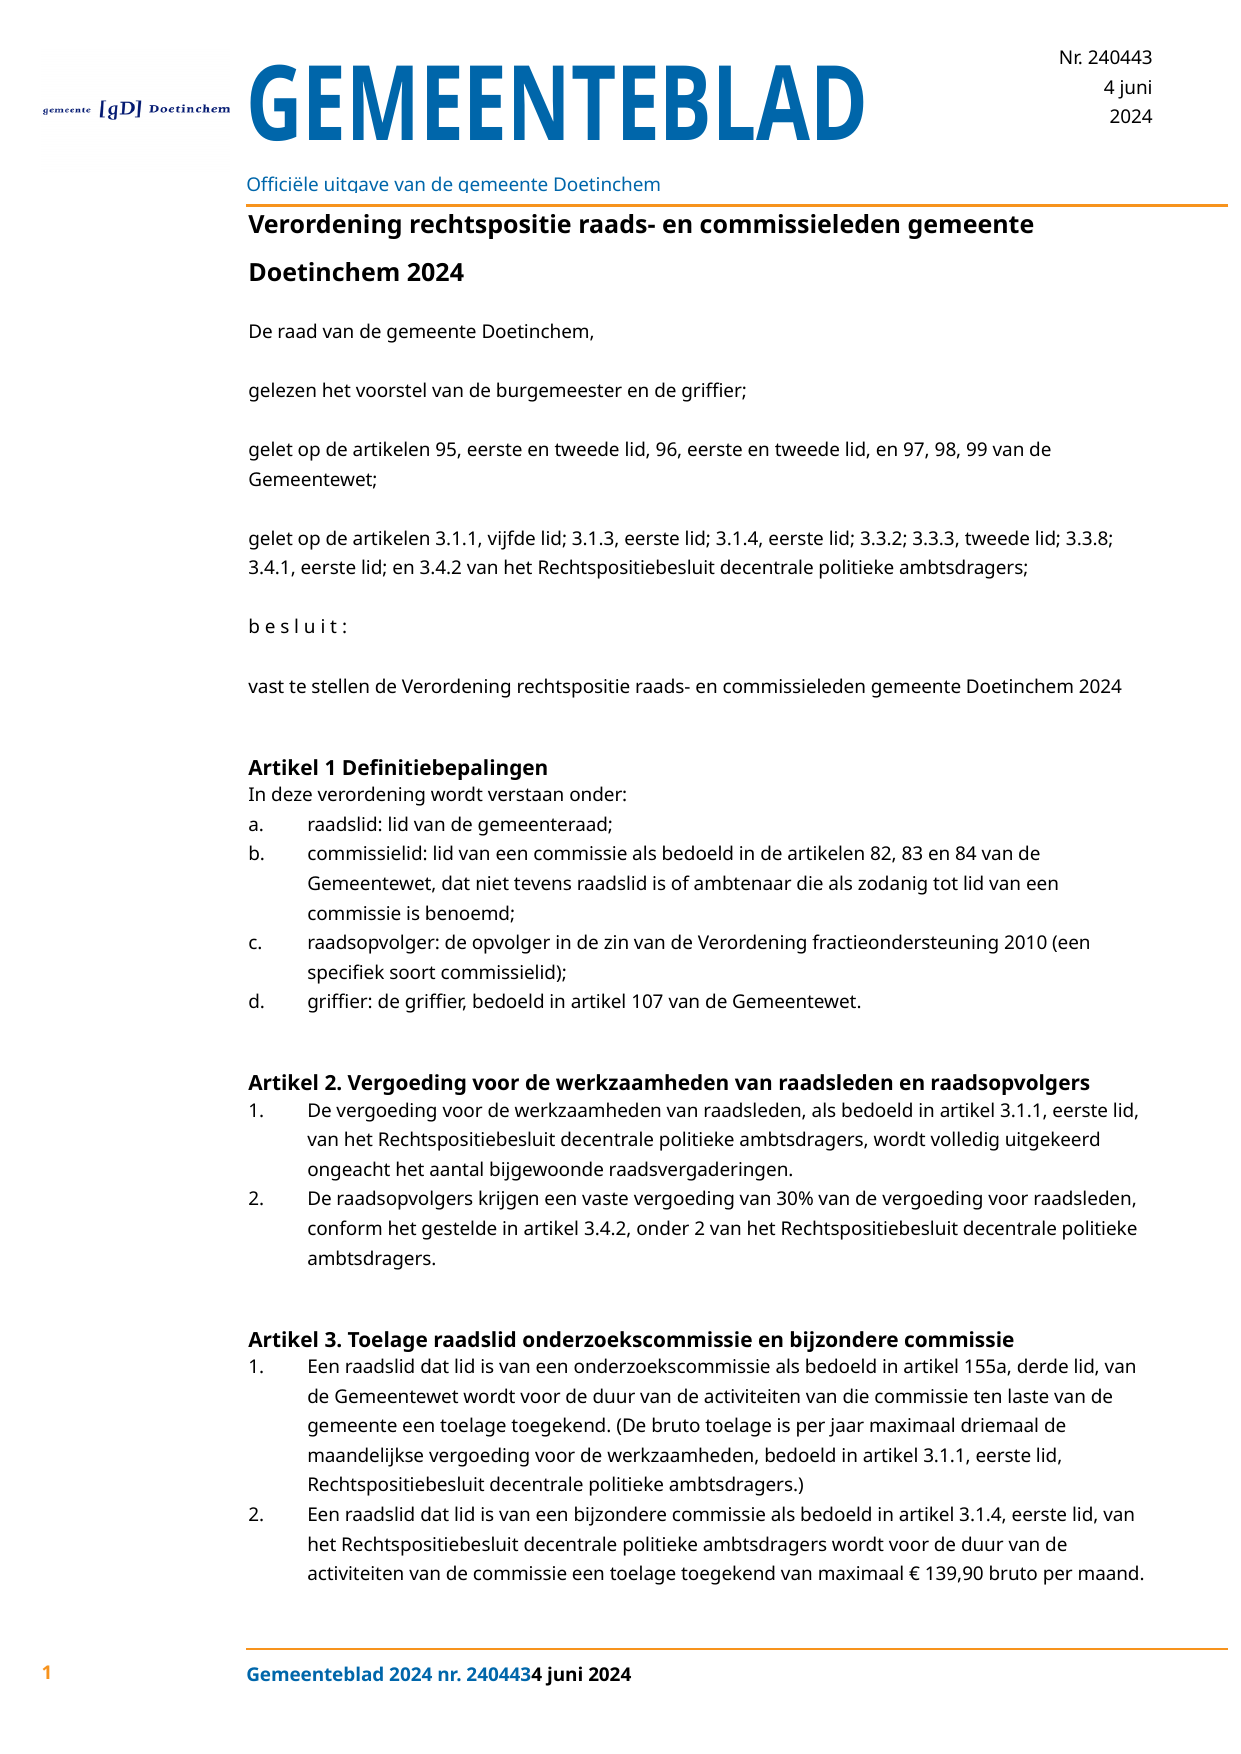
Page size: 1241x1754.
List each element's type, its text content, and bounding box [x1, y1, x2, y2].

list raadslid: lid van de gemeenteraad; [248, 811, 1152, 837]
text Verordening rechtspositie raads- en commissieleden gemeente Doetinchem 2024 [248, 207, 1152, 288]
text gelet op de artikelen 95, eerste en tweede lid, 96, eerste en tweede lid, en 97, 98, 99 van de Gemeentewet; [248, 436, 1152, 492]
list commissielid: lid van een commissie als bedoeld in de artikelen 82, 83 en 84 van de Gemeentewet, dat niet tevens raadslid is of ambtenaar die als zodanig tot lid van een commissie is benoemd; [248, 841, 1152, 925]
text gelet op de artikelen 3.1.1, vijfde lid; 3.1.3, eerste lid; 3.1.4, eerste lid; 3.3.2; 3.3.3, tweede lid; 3.3.8; 3.4.1, eerste lid; en 3.4.2 van het Rechtspositiebesluit decentrale politieke ambtsdragers; [248, 525, 1152, 580]
text b e s l u i t : [248, 614, 1152, 639]
text vast te stellen de Verordening rechtspositie raads- en commissieleden gemeente Doetinchem 2024 [248, 673, 1152, 699]
list Een raadslid dat lid is van een bijzondere commissie als bedoeld in artikel 3.1.4, eerste lid, van het Rechtspositiebesluit decentrale politieke ambtsdragers wordt voor de duur van de activiteiten van de commissie een toelage toegekend van maximaal € 139,90 bruto per maand. [248, 1501, 1152, 1586]
list De vergoeding voor de werkzaamheden van raadsleden, als bedoeld in artikel 3.1.1, eerste lid, van het Rechtspositiebesluit decentrale politieke ambtsdragers, wordt volledig uitgekeerd ongeacht het aantal bijgewoonde raadsvergaderingen. [248, 1097, 1152, 1182]
text Artikel 1 Definitiebepalingen [248, 753, 1152, 781]
text Artikel 2. Vergoeding voor de werkzaamheden van raadsleden en raadsopvolgers [248, 1068, 1152, 1097]
list raadsopvolger: de opvolger in de zin van de Verordening fractieondersteuning 2010 (een specifiek soort commissielid); [248, 929, 1152, 984]
text In deze verordening wordt verstaan onder: [248, 781, 1152, 807]
list De raadsopvolgers krijgen een vaste vergoeding van 30% van de vergoeding voor raadsleden, conform het gestelde in artikel 3.4.2, onder 2 van het Rechtspositiebesluit decentrale politieke ambtsdragers. [248, 1186, 1152, 1271]
picture [41, 47, 231, 172]
text De raad van de gemeente Doetinchem, [248, 318, 1152, 344]
list Een raadslid dat lid is van een onderzoekscommissie als bedoeld in artikel 155a, derde lid, van de Gemeentewet wordt voor de duur van de activiteiten van die commissie ten laste van de gemeente een toelage toegekend. (De bruto toelage is per jaar maximaal driemaal de maandelijkse vergoeding voor de werkzaamheden, bedoeld in artikel 3.1.1, eerste lid, Rechtspositiebesluit decentrale politieke ambtsdragers.) [248, 1353, 1152, 1497]
text Artikel 3. Toelage raadslid onderzoekscommissie en bijzondere commissie [248, 1325, 1152, 1353]
list griffier: de griffier, bedoeld in artikel 107 van de Gemeentewet. [248, 988, 1152, 1014]
text gelezen het voorstel van de burgemeester en de griffier; [248, 377, 1152, 403]
